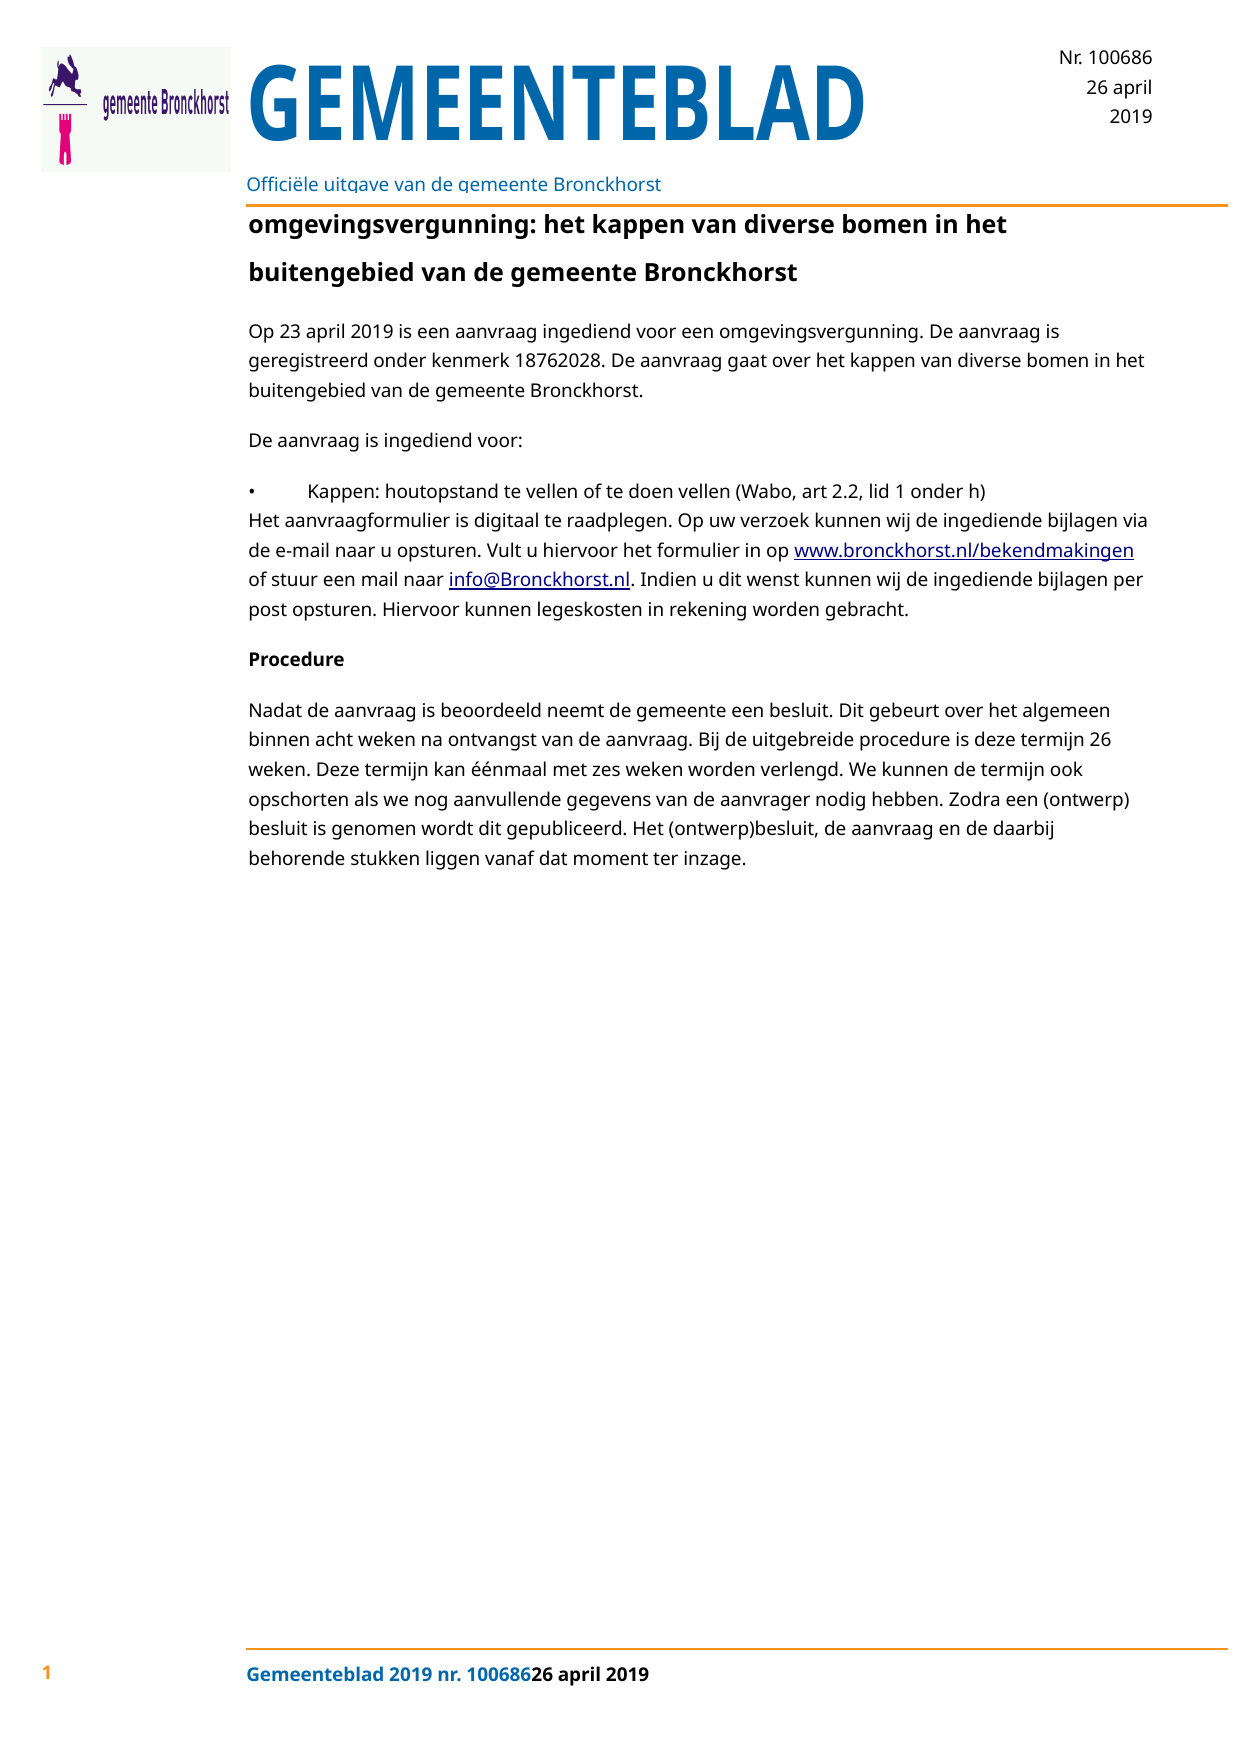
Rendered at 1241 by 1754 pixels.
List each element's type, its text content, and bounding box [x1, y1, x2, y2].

text Nadat de aanvraag is beoordeeld neemt de gemeente een besluit. Dit gebeurt over het algemeen binnen acht weken na ontvangst van de aanvraag. Bij de uitgebreide procedure is deze termijn 26 weken. Deze termijn kan éénmaal met zes weken worden verlengd. We kunnen de termijn ook opschorten als we nog aanvullende gegevens van de aanvrager nodig hebben. Zodra een (ontwerp) besluit is genomen wordt dit gepubliceerd. Het (ontwerp)besluit, de aanvraag en de daarbij behorende stukken liggen vanaf dat moment ter inzage. [248, 697, 1152, 871]
text De aanvraag is ingediend voor: [248, 427, 1152, 453]
text Het aanvraagformulier is digitaal te raadplegen. Op uw verzoek kunnen wij de ingediende bijlagen via de e-mail naar u opsturen. Vult u hiervoor het formulier in op www.bronckhorst.nl/bekendmakingen of stuur een mail naar info@Bronckhorst.nl. Indien u dit wenst kunnen wij de ingediende bijlagen per post opsturen. Hiervoor kunnen legeskosten in rekening worden gebracht. [248, 507, 1152, 622]
text Op 23 april 2019 is een aanvraag ingediend voor een omgevingsvergunning. De aanvraag is geregistreerd onder kenmerk 18762028. De aanvraag gaat over het kappen van diverse bomen in het buitengebied van de gemeente Bronckhorst. [248, 318, 1152, 403]
text omgevingsvergunning: het kappen van diverse bomen in het buitengebied van de gemeente Bronckhorst [248, 207, 1152, 288]
list Kappen: houtopstand te vellen of te doen vellen (Wabo, art 2.2, lid 1 onder h) [248, 478, 1152, 504]
text Procedure [248, 647, 1152, 672]
picture [41, 47, 231, 172]
